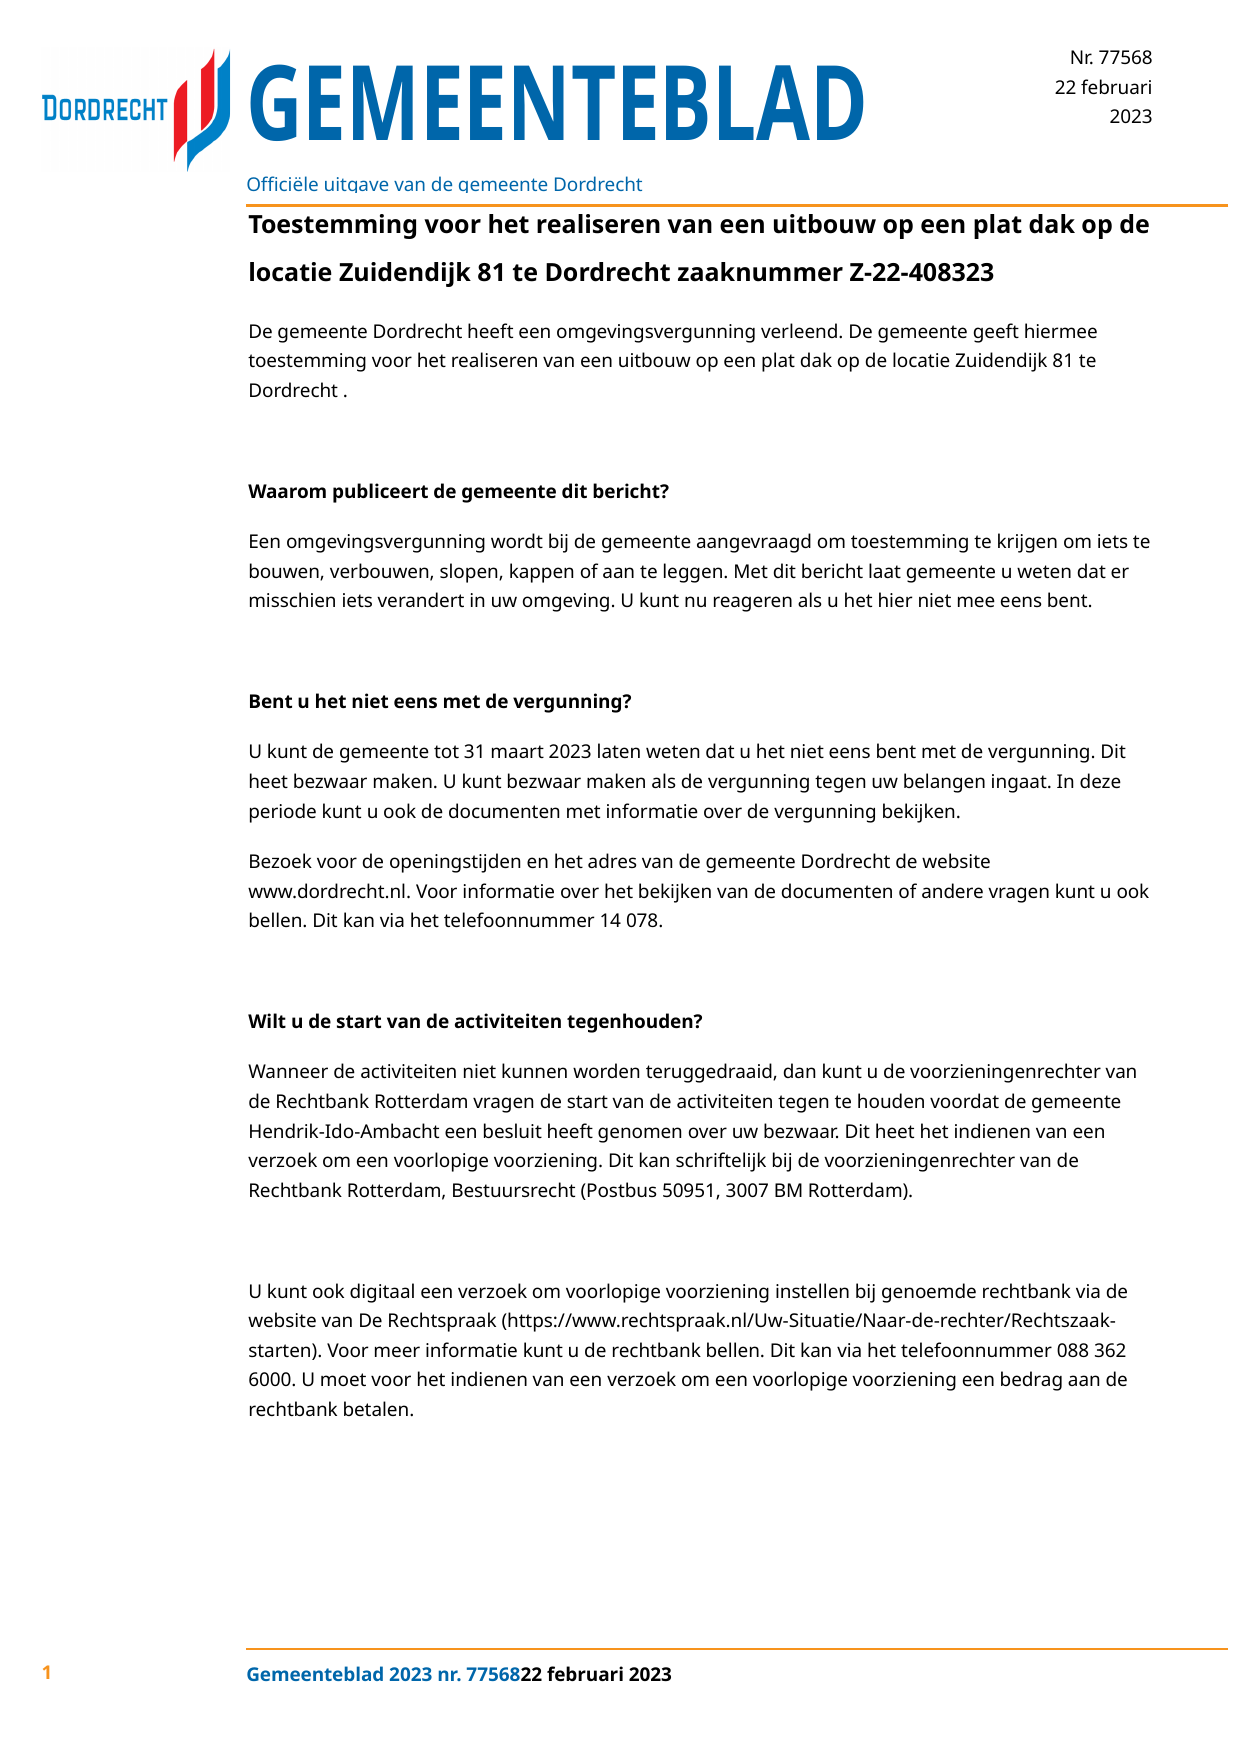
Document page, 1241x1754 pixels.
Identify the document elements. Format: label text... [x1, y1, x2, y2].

text U kunt ook digitaal een verzoek om voorlopige voorziening instellen bij genoemde rechtbank via de website van De Rechtspraak (https://www.rechtspraak.nl/Uw-Situatie/Naar-de-rechter/Rechtszaak-starten). Voor meer informatie kunt u de rechtbank bellen. Dit kan via het telefoonnummer 088 362 6000. U moet voor het indienen van een verzoek om een voorlopige voorziening een bedrag aan de rechtbank betalen. [248, 1278, 1152, 1422]
text Bent u het niet eens met de vergunning? [248, 688, 1152, 714]
text Wanneer de activiteiten niet kunnen worden teruggedraaid, dan kunt u de voorzieningenrechter van de Rechtbank Rotterdam vragen de start van de activiteiten tegen te houden voordat de gemeente Hendrik-Ido-Ambacht een besluit heeft genomen over uw bezwaar. Dit heet het indienen van een verzoek om een voorlopige voorziening. Dit kan schriftelijk bij de voorzieningenrechter van de Rechtbank Rotterdam, Bestuursrecht (Postbus 50951, 3007 BM Rotterdam). [248, 1059, 1152, 1203]
text Wilt u de start van de activiteiten tegenhouden? [248, 1008, 1152, 1034]
text Waarom publiceert de gemeente dit bericht? [248, 478, 1152, 504]
text Toestemming voor het realiseren van een uitbouw op een plat dak op de locatie Zuidendijk 81 te Dordrecht zaaknummer Z-22-408323 [248, 207, 1152, 288]
text De gemeente Dordrecht heeft een omgevingsvergunning verleend. De gemeente geeft hiermee toestemming voor het realiseren van een uitbouw op een plat dak op de locatie Zuidendijk 81 te Dordrecht . [248, 318, 1152, 403]
text Een omgevingsvergunning wordt bij de gemeente aangevraagd om toestemming te krijgen om iets te bouwen, verbouwen, slopen, kappen of aan te leggen. Met dit bericht laat gemeente u weten dat er misschien iets verandert in uw omgeving. U kunt nu reageren als u het hier niet mee eens bent. [248, 528, 1152, 613]
picture [41, 47, 231, 172]
text Bezoek voor de openingstijden en het adres van de gemeente Dordrecht de website www.dordrecht.nl. Voor informatie over het bekijken van de documenten of andere vragen kunt u ook bellen. Dit kan via het telefoonnummer 14 078. [248, 848, 1152, 933]
text U kunt de gemeente tot 31 maart 2023 laten weten dat u het niet eens bent met de vergunning. Dit heet bezwaar maken. U kunt bezwaar maken als de vergunning tegen uw belangen ingaat. In deze periode kunt u ook de documenten met informatie over de vergunning bekijken. [248, 739, 1152, 824]
